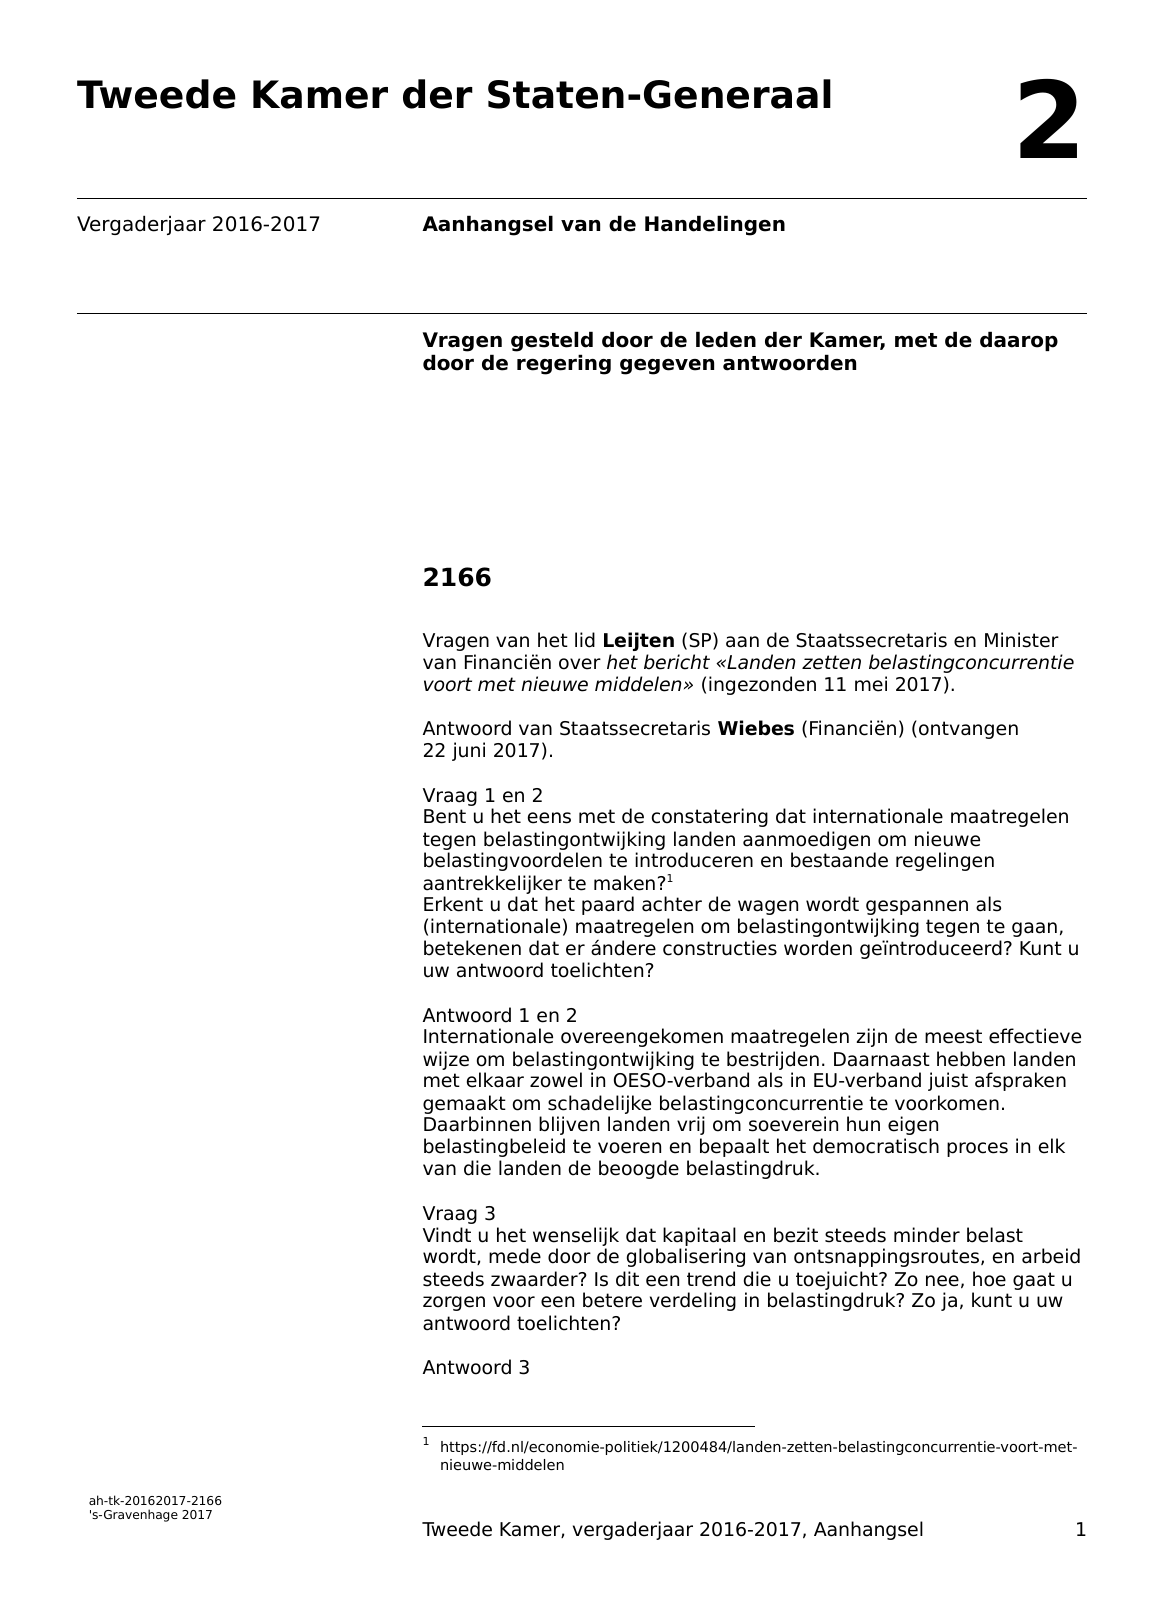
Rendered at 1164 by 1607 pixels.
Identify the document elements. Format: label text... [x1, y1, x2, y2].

text Vraag 3 [422, 1202, 1087, 1224]
table_header 2 [886, 59, 1087, 198]
table_cell [77, 314, 422, 375]
text 2166 [422, 563, 1087, 592]
text Antwoord van Staatssecretaris Wiebes (Financiën) (ontvangen 22 juni 2017). [422, 718, 1087, 762]
text Internationale overeengekomen maatregelen zijn de meest effectieve wijze om belastingontwijking te bestrijden. Daarnaast hebben landen met elkaar zowel in OESO-verband als in EU-verband juist afspraken gemaakt om schadelijke belastingconcurrentie te voorkomen. Daarbinnen blijven landen vrij om soeverein hun eigen belastingbeleid te voeren en bepaalt het democratisch proces in elk van die landen de beoogde belastingdruk. [422, 1026, 1087, 1180]
table_cell Vragen gesteld door de leden der Kamer, met de daarop door de regering gegeven antwoorden [422, 314, 1087, 375]
text Erkent u dat het paard achter de wagen wordt gespannen als (internationale) maatregelen om belastingontwijking tegen te gaan, betekenen dat er ándere constructies worden geïntroduceerd? Kunt u uw antwoord toelichten? [422, 894, 1087, 982]
text Bent u het eens met de constatering dat internationale maatregelen tegen belastingontwijking landen aanmoedigen om nieuwe belastingvoordelen te introduceren en bestaande regelingen aantrekkelijker te maken? [422, 806, 1087, 894]
text https://fd.nl/economie-politiek/1200484/landen-zetten-belastingconcurrentie-voort-met-nieuwe-middelen [422, 1435, 1087, 1474]
table_cell Aanhangsel van de Handelingen [422, 199, 1087, 313]
text 's-Gravenhage 2017 [88, 1508, 323, 1522]
text Vraag 1 en 2 [422, 784, 1087, 806]
text ah-tk-20162017-2166 [88, 1494, 323, 1508]
table_header Tweede Kamer der Staten-Generaal [77, 59, 886, 198]
text Antwoord 1 en 2 [422, 1004, 1087, 1026]
table_cell Vergaderjaar 2016-2017 [77, 199, 422, 313]
text Vindt u het wenselijk dat kapitaal en bezit steeds minder belast wordt, mede door de globalisering van ontsnappingsroutes, en arbeid steeds zwaarder? Is dit een trend die u toejuicht? Zo nee, hoe gaat u zorgen voor een betere verdeling in belastingdruk? Zo ja, kunt u uw antwoord toelichten? [422, 1224, 1087, 1334]
text Antwoord 3 [422, 1357, 1087, 1378]
text Vragen van het lid Leijten (SP) aan de Staatssecretaris en Minister van Financiën over het bericht «Landen zetten belastingconcurrentie voort met nieuwe middelen» (ingezonden 11 mei 2017). [422, 630, 1087, 696]
